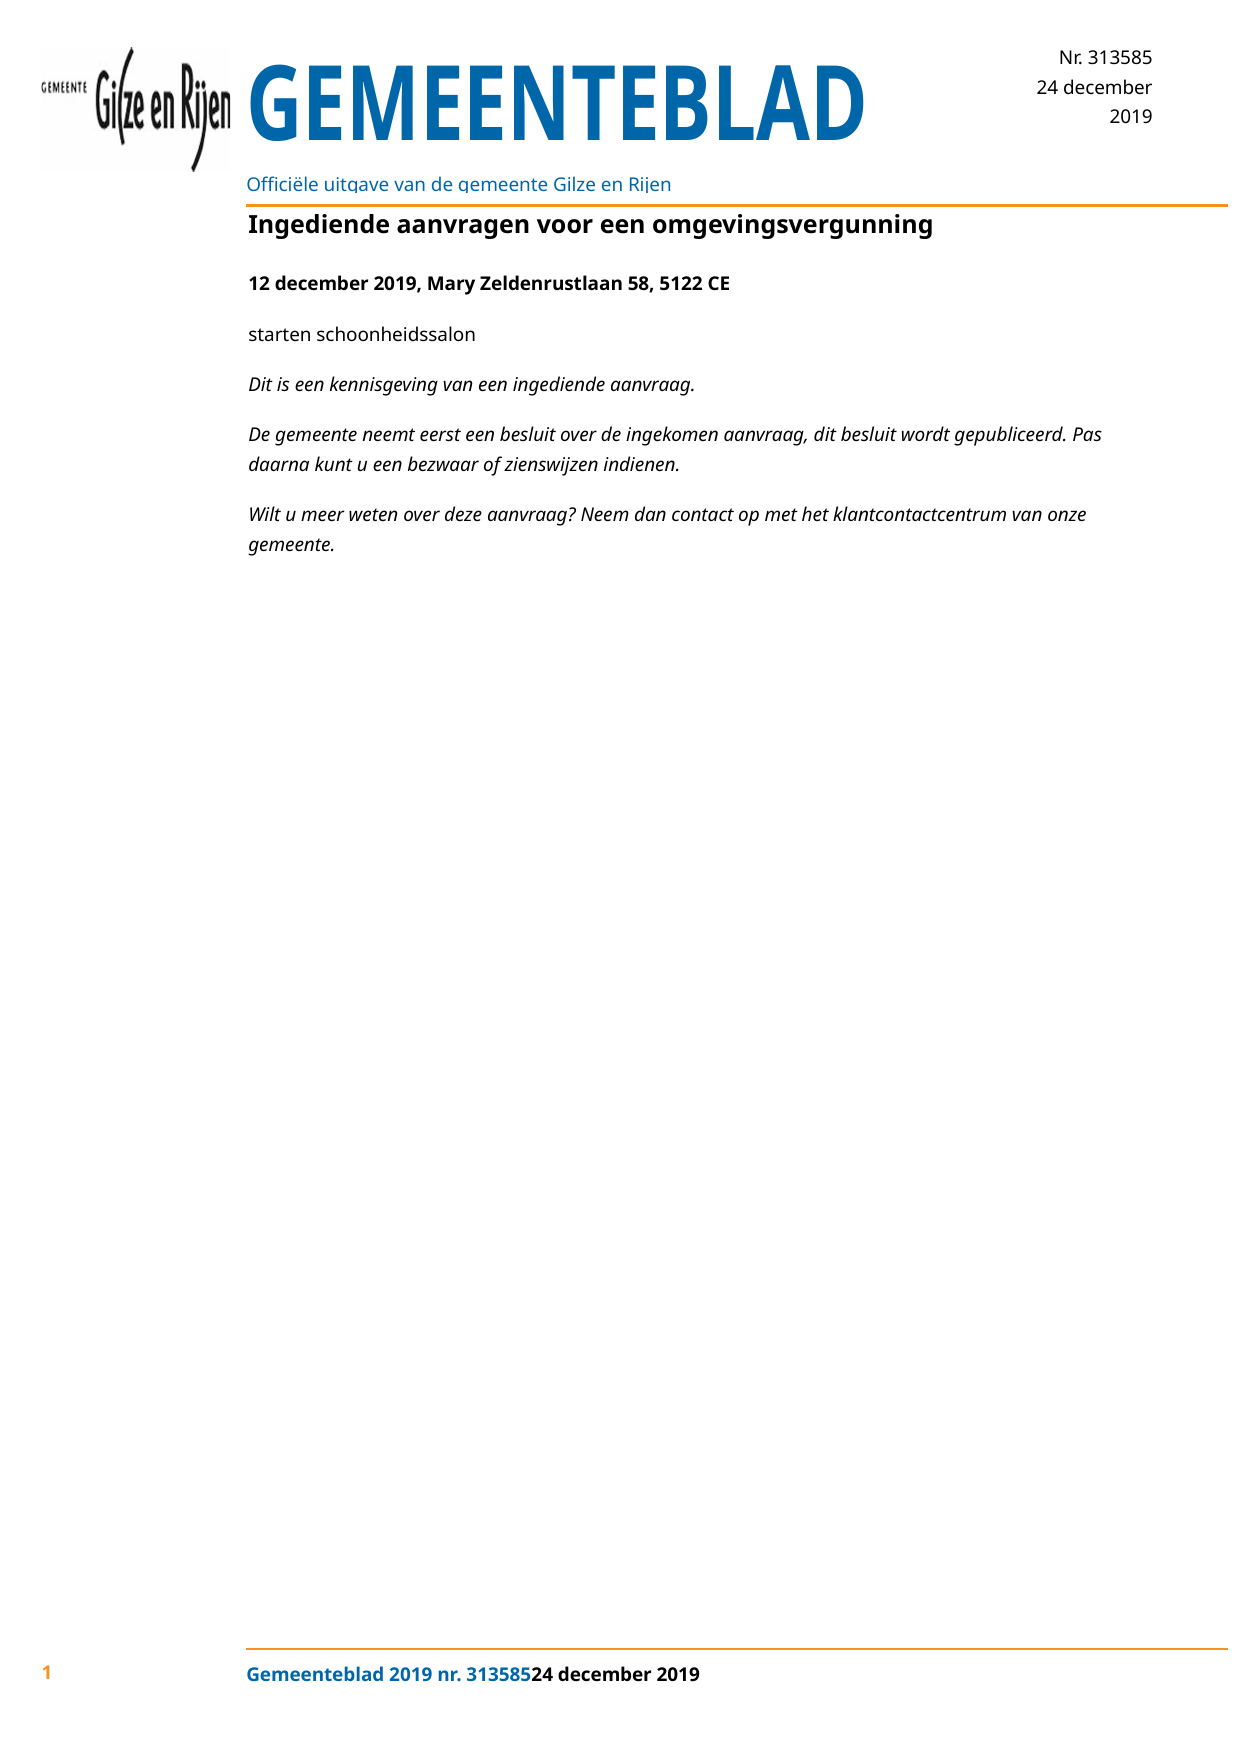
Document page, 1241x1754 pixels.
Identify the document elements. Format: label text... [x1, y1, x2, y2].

text De gemeente neemt eerst een besluit over de ingekomen aanvraag, dit besluit wordt gepubliceerd. Pas daarna kunt u een bezwaar of zienswijzen indienen. [248, 422, 1152, 477]
text Wilt u meer weten over deze aanvraag? Neem dan contact op met het klantcontactcentrum van onze gemeente. [248, 502, 1152, 557]
text starten schoonheidssalon [248, 321, 1152, 346]
text Ingediende aanvragen voor een omgevingsvergunning [248, 207, 1152, 241]
picture [41, 47, 231, 172]
text 12 december 2019, Mary Zeldenrustlaan 58, 5122 CE [248, 270, 1152, 296]
text Dit is een kennisgeving van een ingediende aanvraag. [248, 371, 1152, 397]
